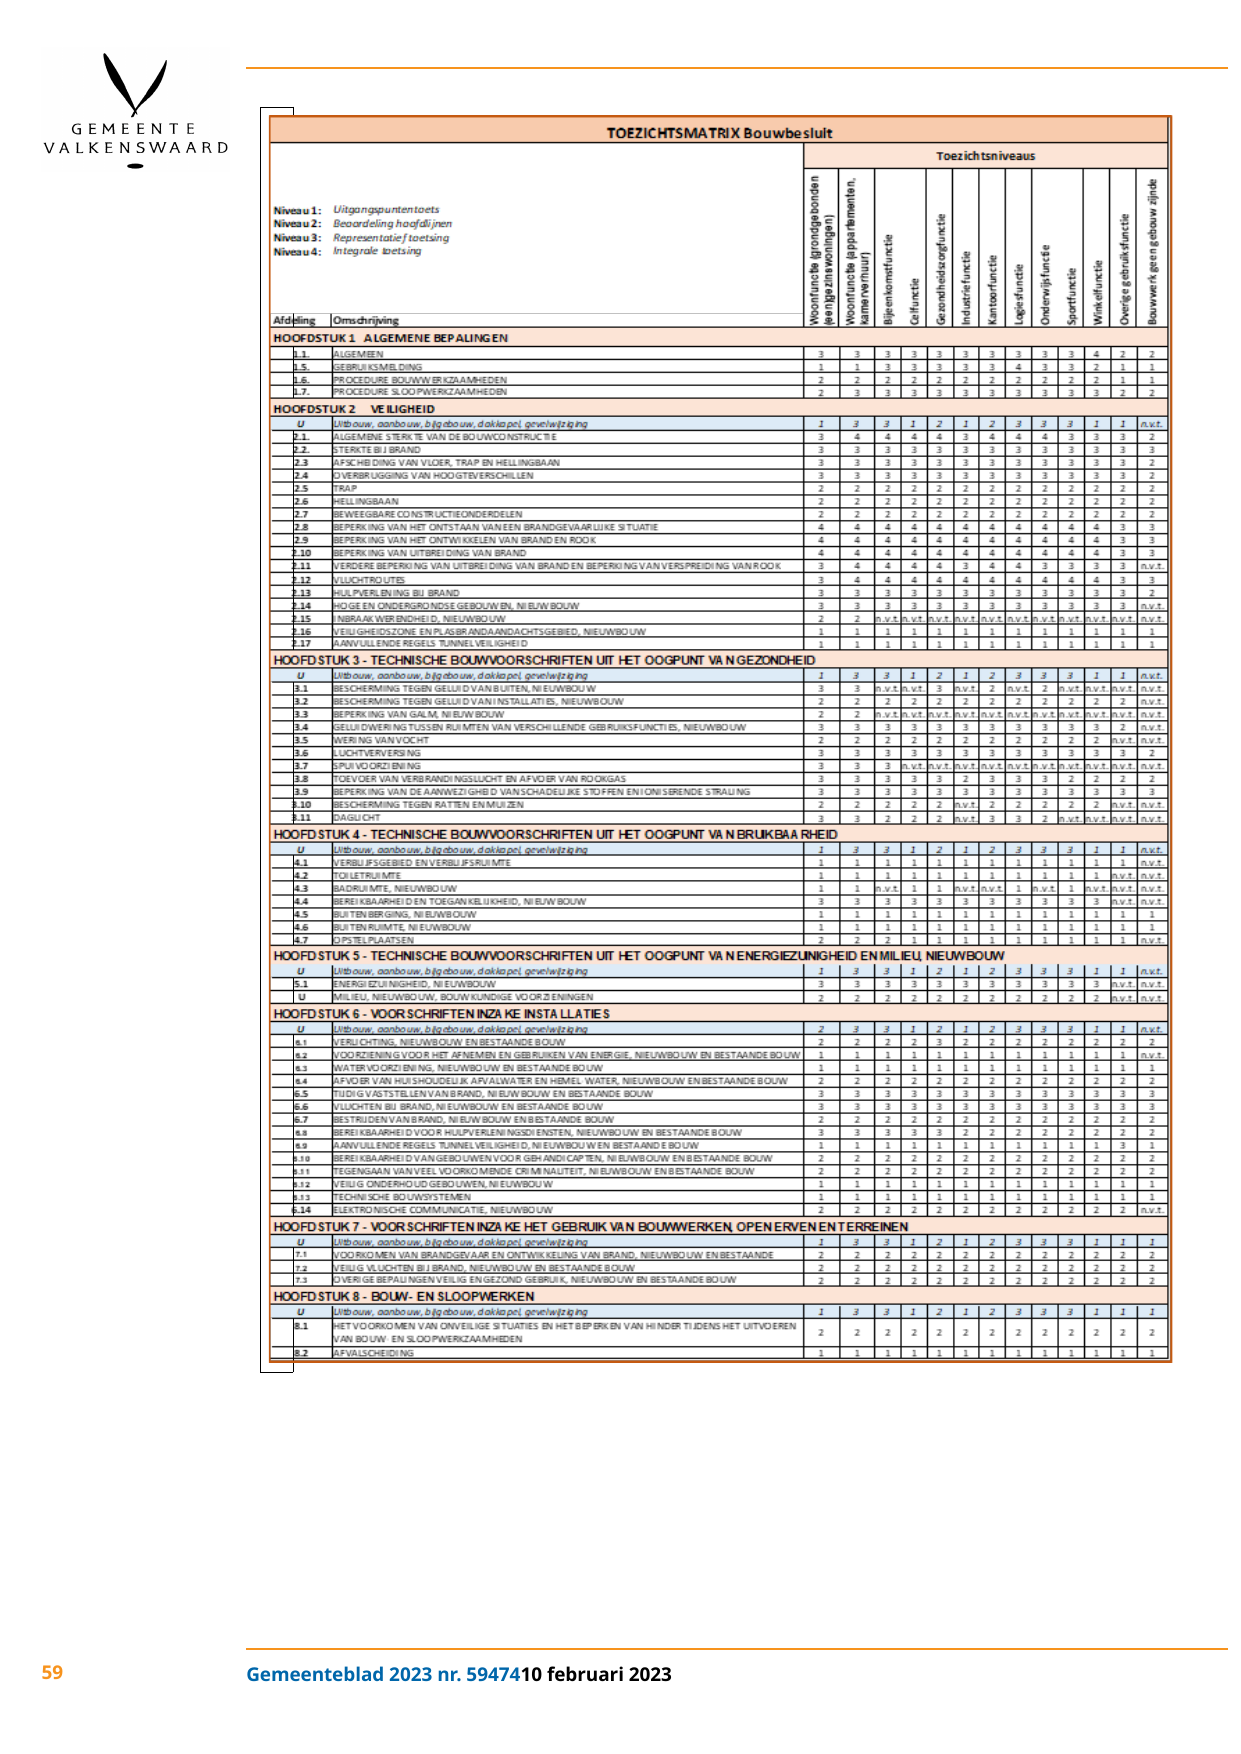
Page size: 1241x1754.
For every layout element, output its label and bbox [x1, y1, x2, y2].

picture [268, 115, 1173, 1363]
picture [41, 47, 231, 172]
